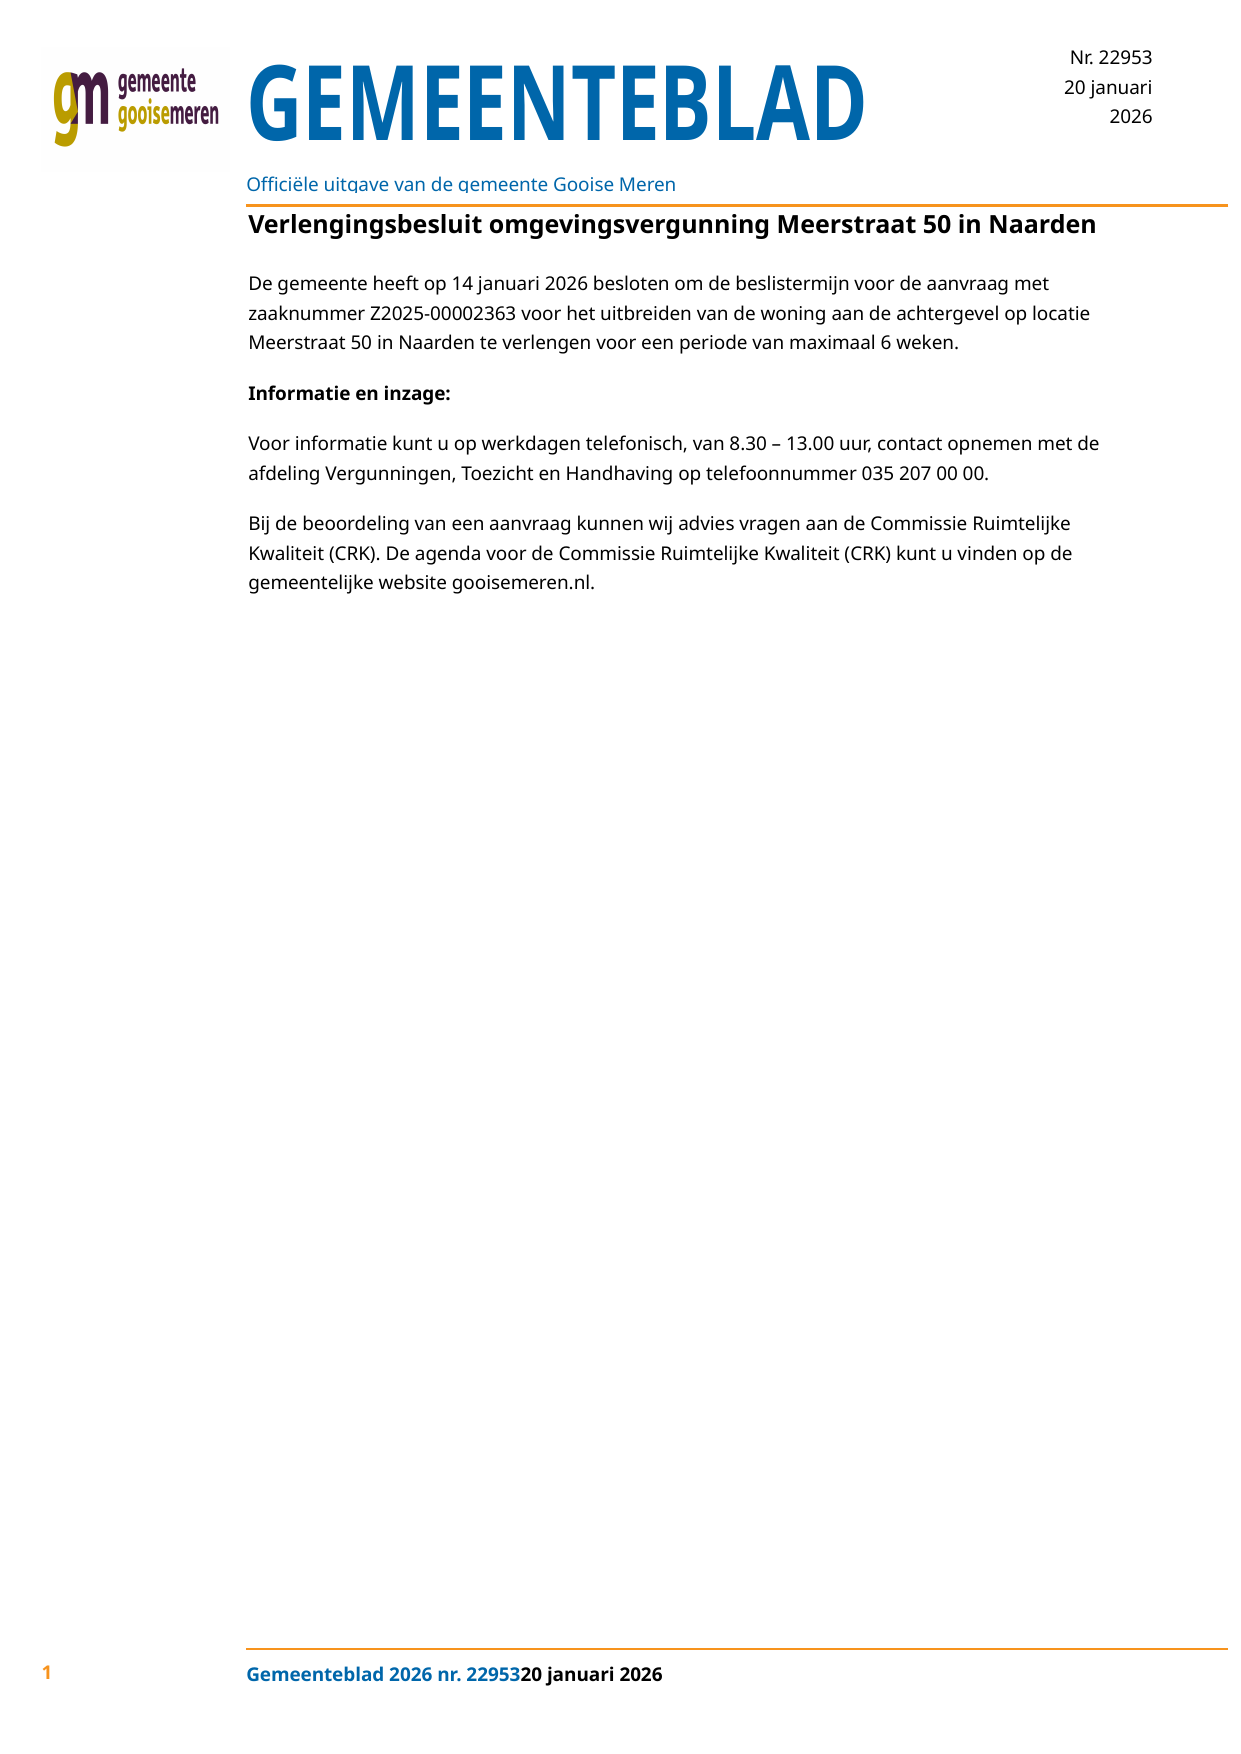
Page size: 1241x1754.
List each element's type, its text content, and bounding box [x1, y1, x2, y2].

text Voor informatie kunt u op werkdagen telefonisch, van 8.30 – 13.00 uur, contact opnemen met de afdeling Vergunningen, Toezicht en Handhaving op telefoonnummer 035 207 00 00. [248, 430, 1152, 486]
text Informatie en inzage: [248, 380, 1152, 406]
text Verlengingsbesluit omgevingsvergunning Meerstraat 50 in Naarden [248, 207, 1152, 241]
picture [41, 47, 231, 172]
text De gemeente heeft op 14 januari 2026 besloten om de beslistermijn voor de aanvraag met zaaknummer Z2025-00002363 voor het uitbreiden van de woning aan de achtergevel op locatie Meerstraat 50 in Naarden te verlengen voor een periode van maximaal 6 weken. [248, 270, 1152, 355]
text Bij de beoordeling van een aanvraag kunnen wij advies vragen aan de Commissie Ruimtelijke Kwaliteit (CRK). De agenda voor de Commissie Ruimtelijke Kwaliteit (CRK) kunt u vinden op de gemeentelijke website gooisemeren.nl. [248, 510, 1152, 595]
